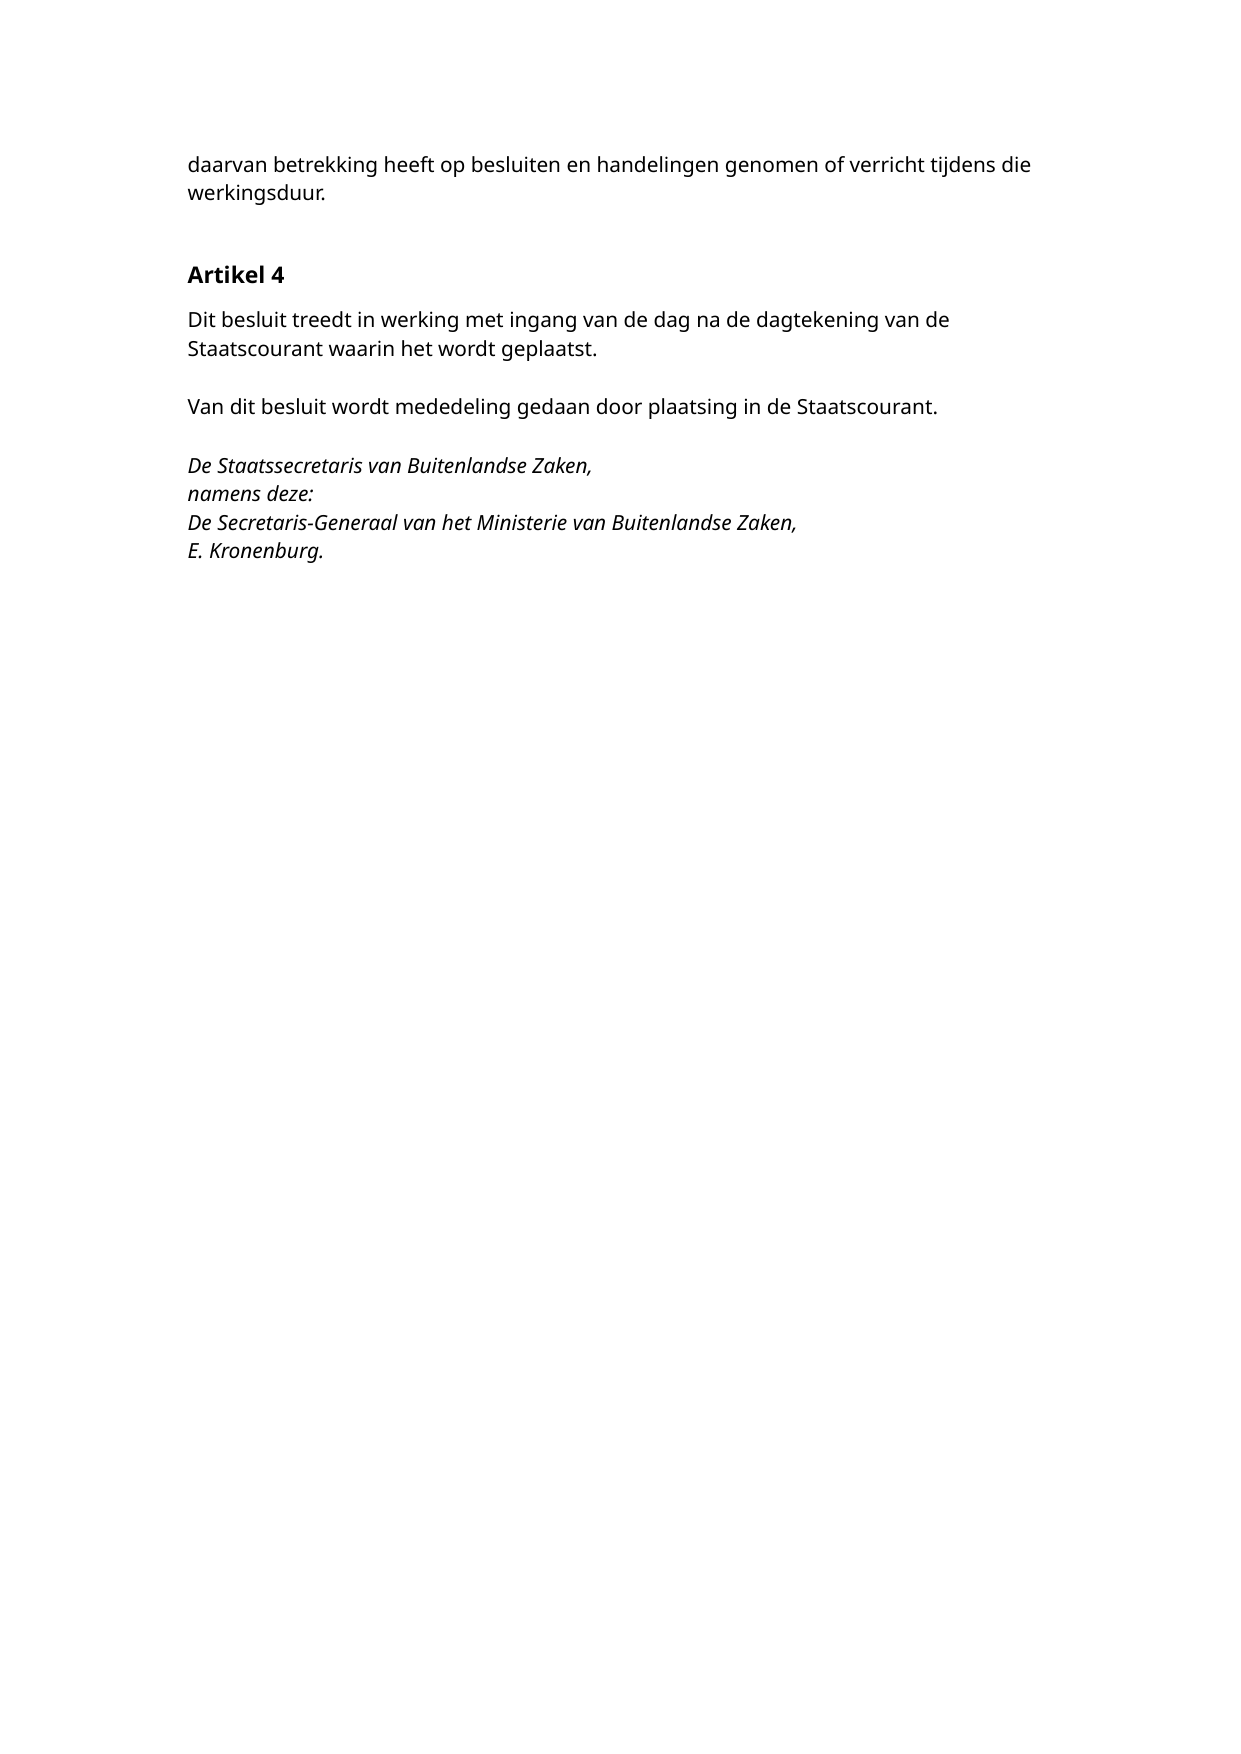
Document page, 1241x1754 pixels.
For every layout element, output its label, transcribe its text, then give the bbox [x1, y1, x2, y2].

text De Secretaris-Generaal van het Ministerie van Buitenlandse Zaken, [187, 508, 1053, 536]
subtitle Artikel 4 [187, 259, 1053, 291]
text Dit besluit treedt in werking met ingang van de dag na de dagtekening van de Staatscourant waarin het wordt geplaatst. [187, 306, 1053, 362]
text daarvan betrekking heeft op besluiten en handelingen genomen of verricht tijdens die werkingsduur. [187, 150, 1053, 207]
text namens deze: [187, 479, 1053, 508]
text De Staatssecretaris van Buitenlandse Zaken, [187, 451, 1053, 479]
text Van dit besluit wordt mededeling gedaan door plaatsing in de Staatscourant. [187, 392, 1053, 421]
text E. Kronenburg. [187, 536, 1053, 565]
